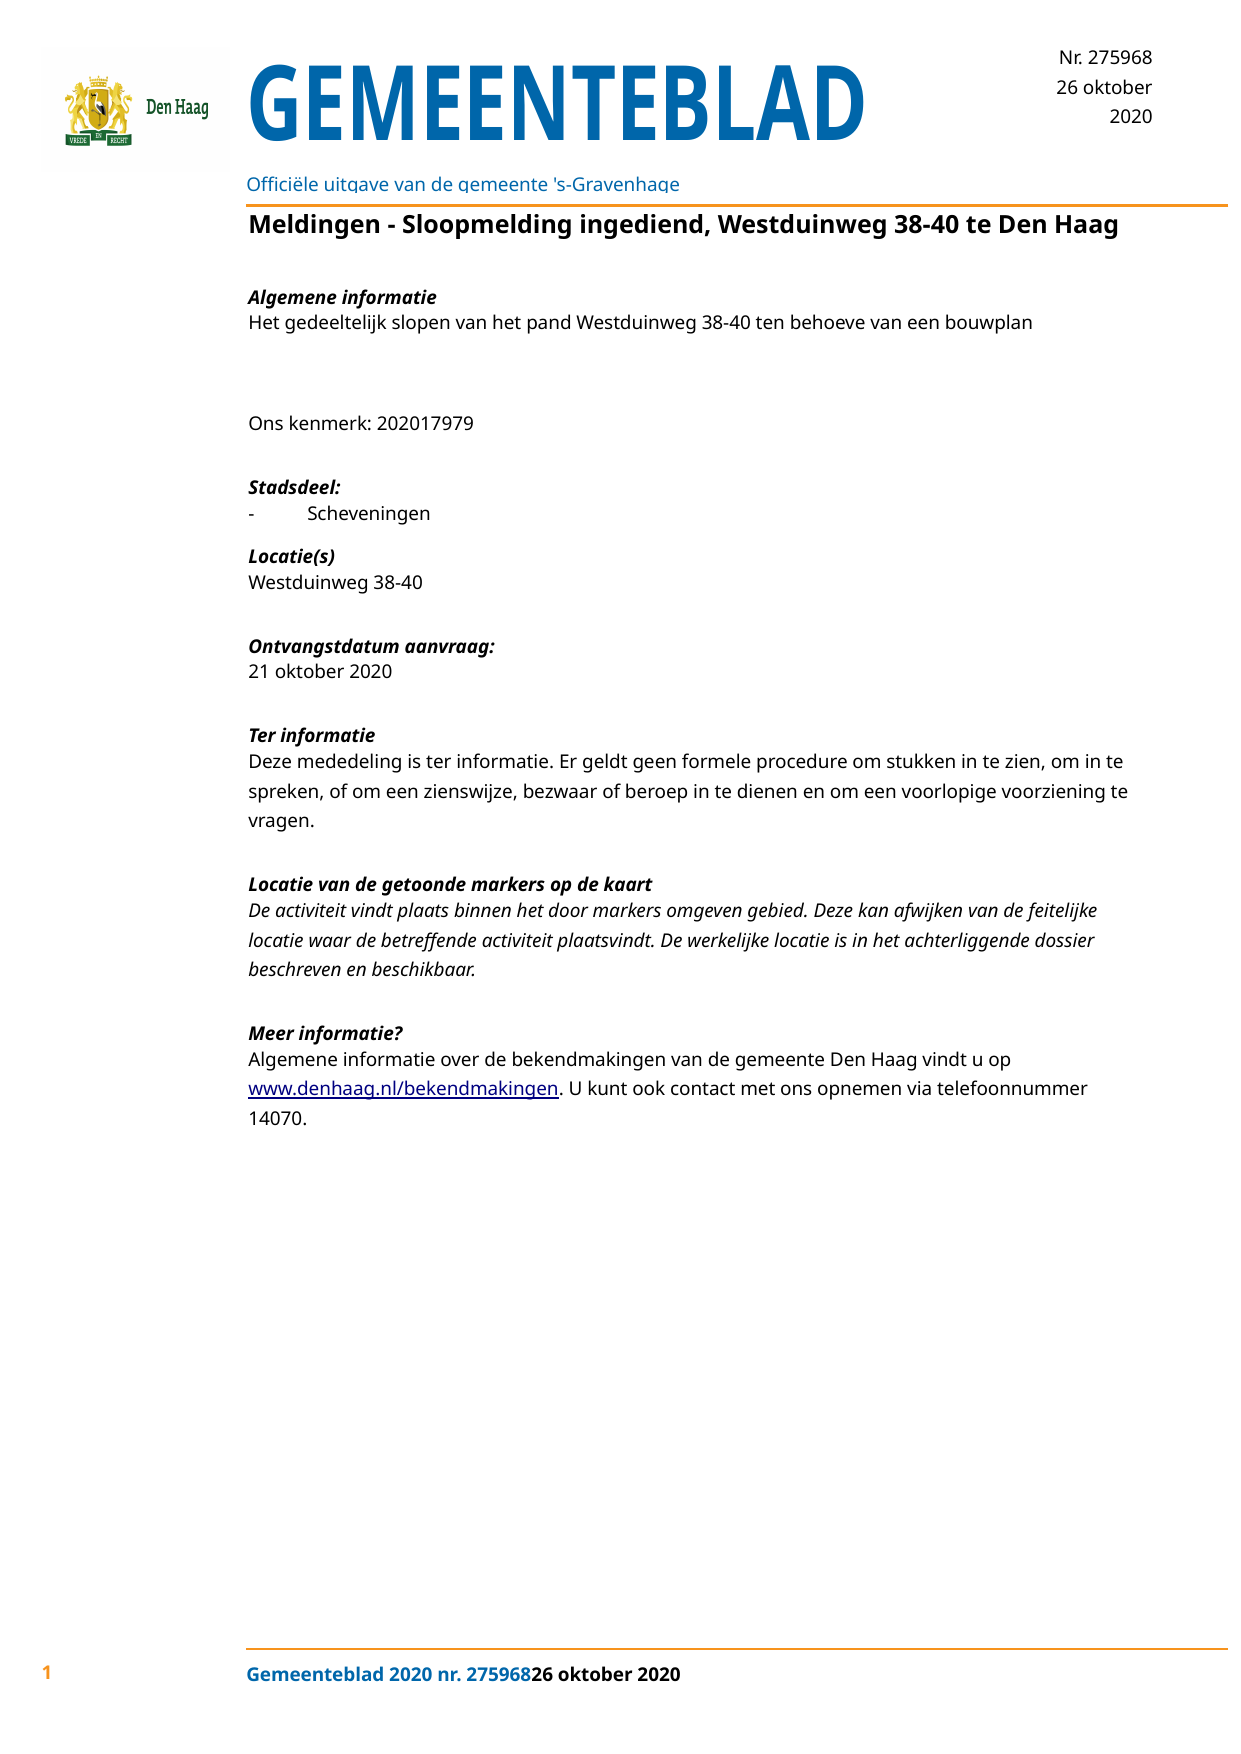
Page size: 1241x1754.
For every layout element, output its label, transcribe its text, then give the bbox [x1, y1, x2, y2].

text Ontvangstdatum aanvraag: [248, 633, 1152, 659]
text Meer informatie? [248, 1020, 1152, 1046]
text Locatie(s) [248, 543, 1152, 569]
text Locatie van de getoonde markers op de kaart [248, 871, 1152, 897]
text Algemene informatie over de bekendmakingen van de gemeente Den Haag vindt u op www.denhaag.nl/bekendmakingen. U kunt ook contact met ons opnemen via telefoonnummer 14070. [248, 1046, 1152, 1131]
text Stadsdeel: [248, 474, 1152, 500]
text Ons kenmerk: 202017979 [248, 410, 1152, 436]
list Scheveningen [248, 500, 1152, 526]
text De activiteit vindt plaats binnen het door markers omgeven gebied. Deze kan afwijken van de feitelijke locatie waar de betreffende activiteit plaatsvindt. De werkelijke locatie is in het achterliggende dossier beschreven en beschikbaar. [248, 897, 1152, 982]
text Algemene informatie [248, 284, 1152, 309]
text Het gedeeltelijk slopen van het pand Westduinweg 38-40 ten behoeve van een bouwplan [248, 309, 1152, 335]
text Meldingen - Sloopmelding ingediend, Westduinweg 38-40 te Den Haag [248, 207, 1152, 241]
text Westduinweg 38-40 [248, 569, 1152, 595]
picture [41, 47, 231, 172]
text 21 oktober 2020 [248, 659, 1152, 684]
text Ter informatie [248, 723, 1152, 748]
text Deze mededeling is ter informatie. Er geldt geen formele procedure om stukken in te zien, om in te spreken, of om een zienswijze, bezwaar of beroep in te dienen en om een voorlopige voorziening te vragen. [248, 748, 1152, 833]
